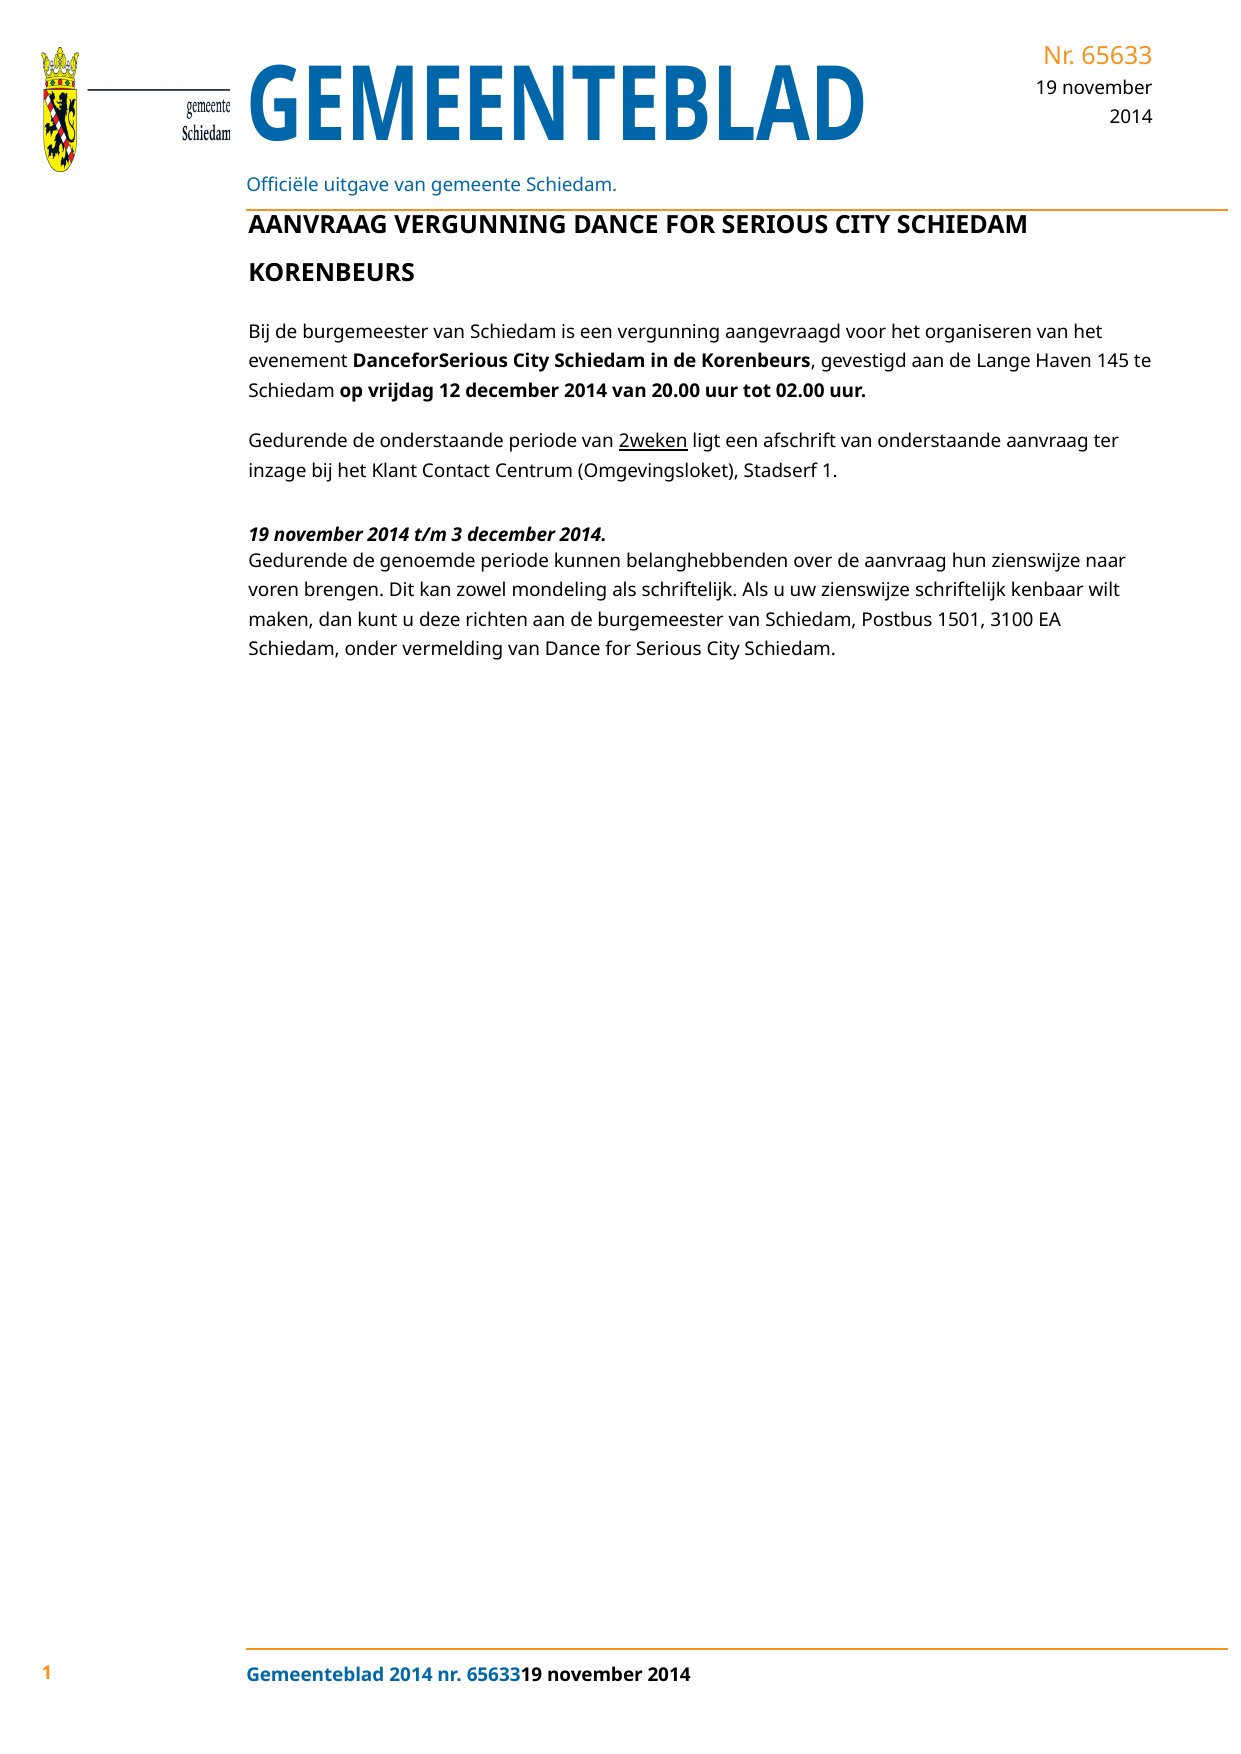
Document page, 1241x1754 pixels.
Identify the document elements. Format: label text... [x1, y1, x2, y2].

text 19 november 2014 t/m 3 december 2014. [248, 521, 1152, 547]
text Gedurende de onderstaande periode van 2weken ligt een afschrift van onderstaande aanvraag ter inzage bij het Klant Contact Centrum (Omgevingsloket), Stadserf 1. [248, 427, 1152, 483]
text Bij de burgemeester van Schiedam is een vergunning aangevraagd voor het organiseren van het evenement DanceforSerious City Schiedam in de Korenbeurs, gevestigd aan de Lange Haven 145 te Schiedam op vrijdag 12 december 2014 van 20.00 uur tot 02.00 uur. [248, 318, 1152, 403]
text Gedurende de genoemde periode kunnen belanghebbenden over de aanvraag hun zienswijze naar voren brengen. Dit kan zowel mondeling als schriftelijk. Als u uw zienswijze schriftelijk kenbaar wilt maken, dan kunt u deze richten aan de burgemeester van Schiedam, Postbus 1501, 3100 EA Schiedam, onder vermelding van Dance for Serious City Schiedam. [248, 547, 1152, 661]
text AANVRAAG VERGUNNING DANCE FOR SERIOUS CITY SCHIEDAM KORENBEURS [248, 211, 1152, 288]
picture [41, 47, 231, 172]
